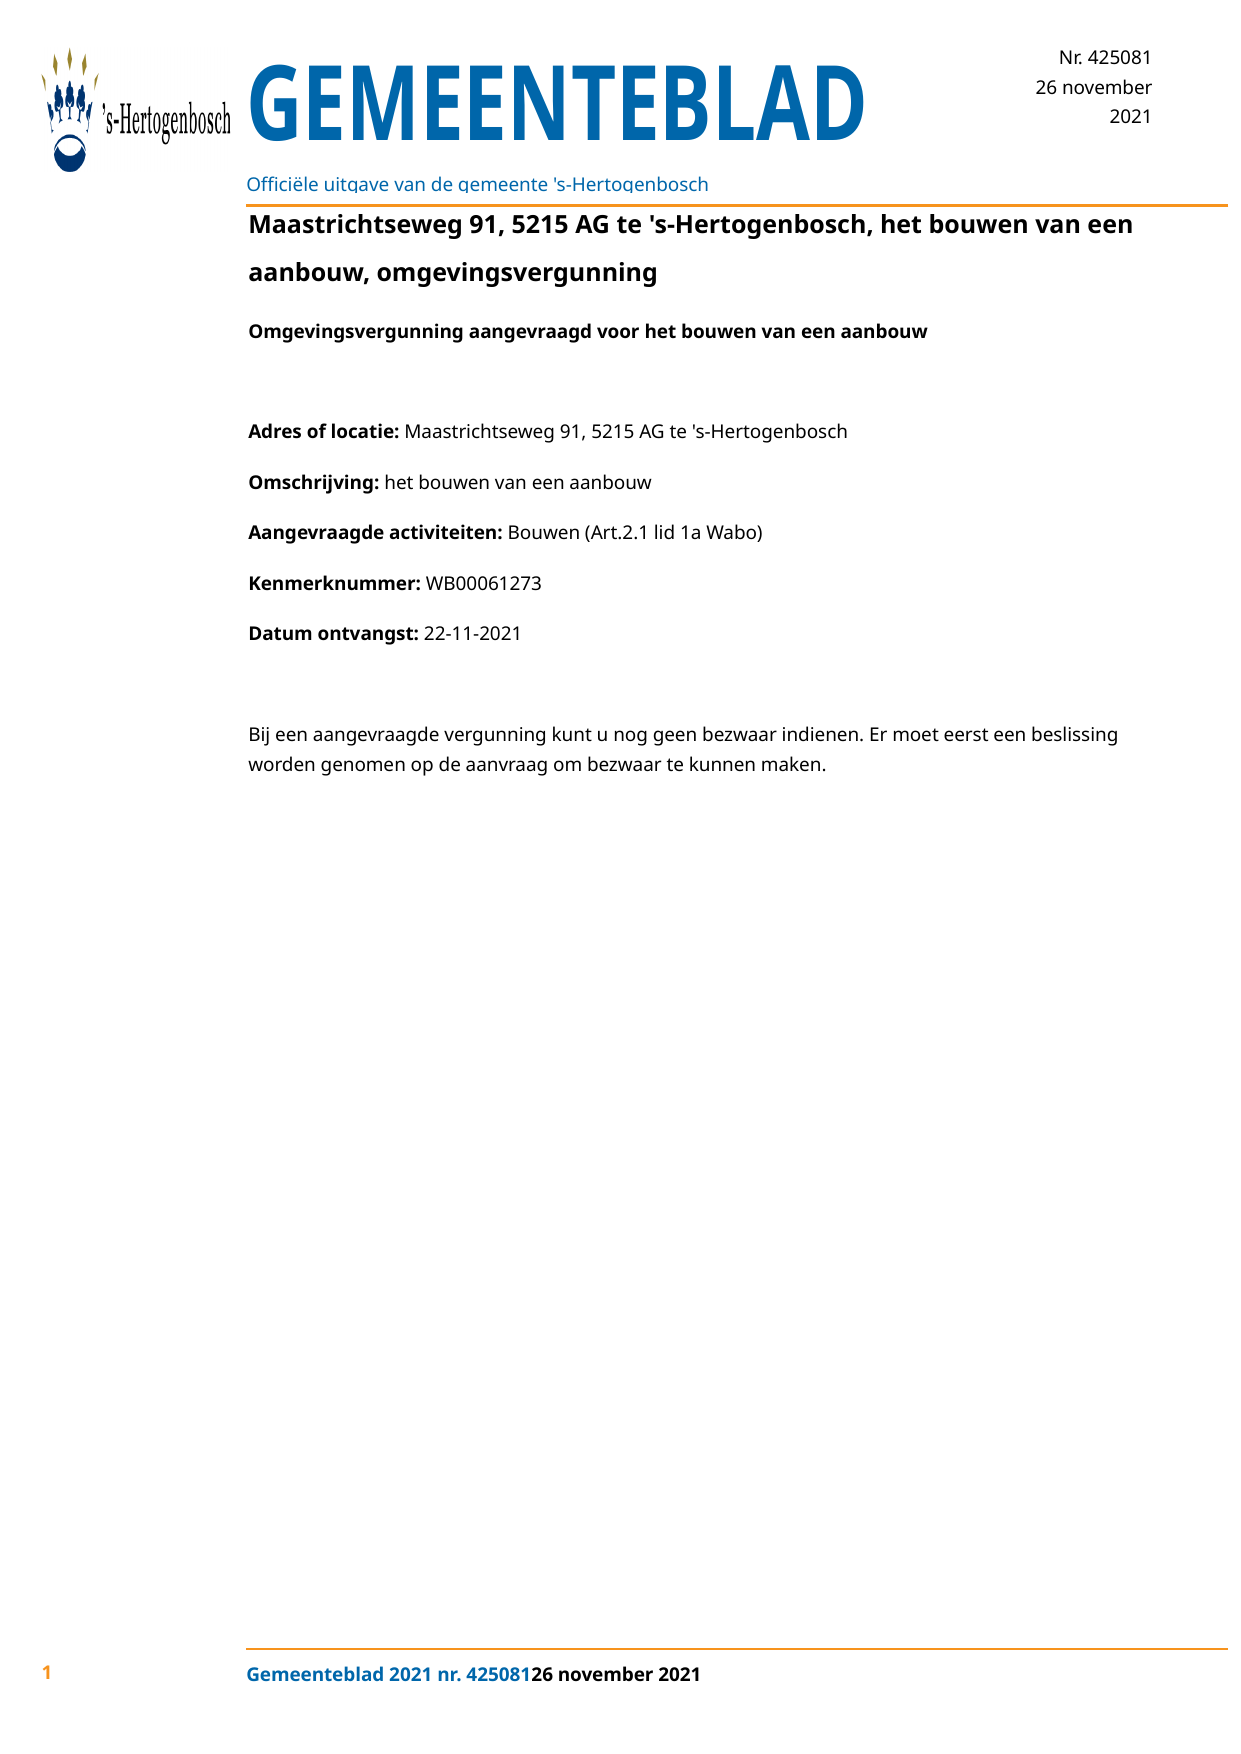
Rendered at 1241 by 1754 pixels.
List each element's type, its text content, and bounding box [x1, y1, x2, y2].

text Adres of locatie: Maastrichtseweg 91, 5215 AG te 's-Hertogenbosch [248, 419, 1152, 444]
text Omschrijving: het bouwen van een aanbouw [248, 469, 1152, 495]
text Maastrichtseweg 91, 5215 AG te 's-Hertogenbosch, het bouwen van een aanbouw, omgevingsvergunning [248, 207, 1152, 288]
text Kenmerknummer: WB00061273 [248, 570, 1152, 596]
text Omgevingsvergunning aangevraagd voor het bouwen van een aanbouw [248, 318, 1152, 344]
picture [41, 47, 231, 172]
text Bij een aangevraagde vergunning kunt u nog geen bezwaar indienen. Er moet eerst een beslissing worden genomen op de aanvraag om bezwaar te kunnen maken. [248, 721, 1152, 777]
text Datum ontvangst: 22-11-2021 [248, 620, 1152, 646]
text Aangevraagde activiteiten: Bouwen (Art.2.1 lid 1a Wabo) [248, 519, 1152, 545]
